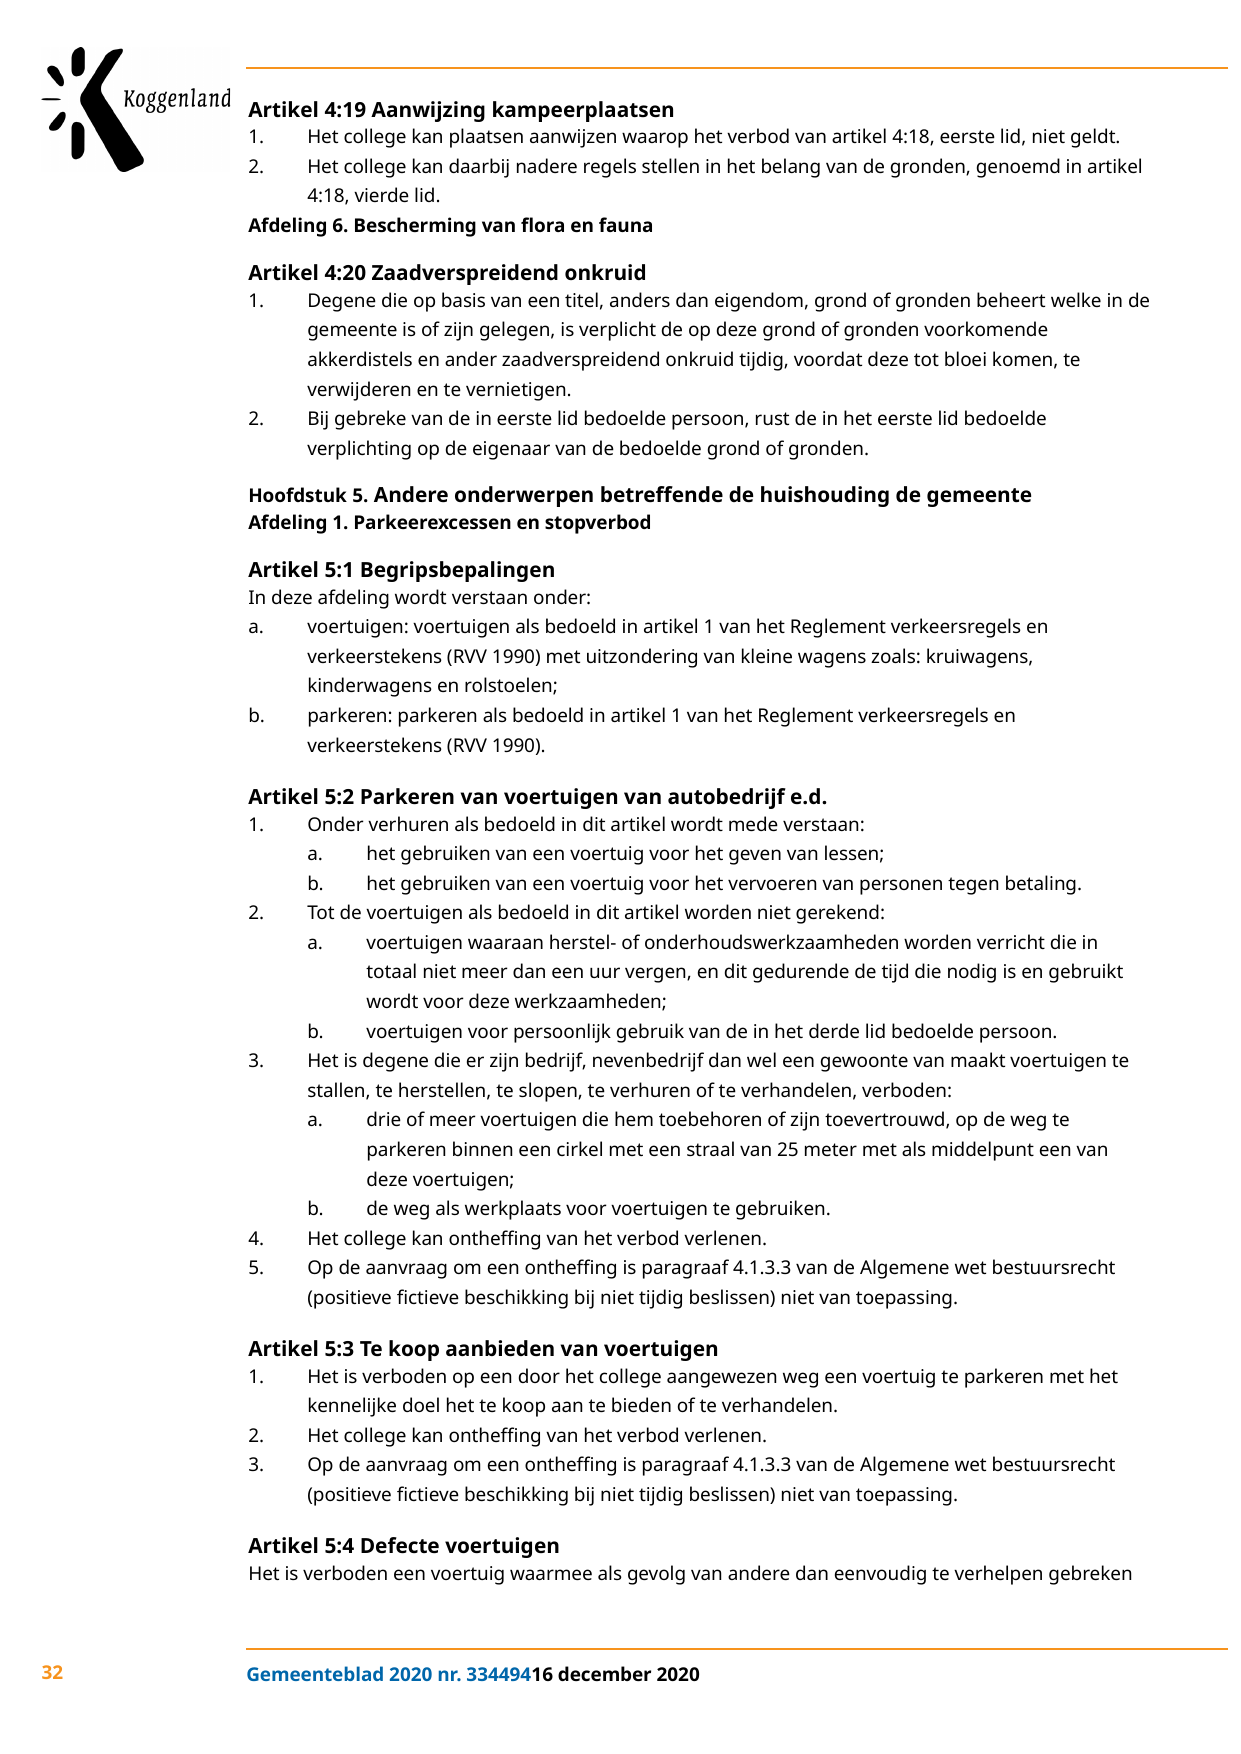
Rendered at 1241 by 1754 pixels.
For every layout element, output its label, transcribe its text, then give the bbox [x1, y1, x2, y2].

list Op de aanvraag om een ontheffing is paragraaf 4.1.3.3 van de Algemene wet bestuursrecht (positieve fictieve beschikking bij niet tijdig beslissen) niet van toepassing. [248, 1254, 1152, 1310]
list parkeren: parkeren als bedoeld in artikel 1 van het Reglement verkeersregels en verkeerstekens (RVV 1990). [248, 702, 1152, 758]
list Het college kan plaatsen aanwijzen waarop het verbod van artikel 4:18, eerste lid, niet geldt. [248, 123, 1152, 149]
list Het is degene die er zijn bedrijf, nevenbedrijf dan wel een gewoonte van maakt voertuigen te stallen, te herstellen, te slopen, te verhuren of te verhandelen, verboden: [248, 1047, 1152, 1103]
text Artikel 5:4 Defecte voertuigen [248, 1532, 1152, 1560]
list Het college kan daarbij nadere regels stellen in het belang van de gronden, genoemd in artikel 4:18, vierde lid. [248, 153, 1152, 208]
list Het college kan ontheffing van het verbod verlenen. [248, 1225, 1152, 1251]
text Hoofdstuk 5. Andere onderwerpen betreffende de huishouding de gemeente [248, 481, 1152, 509]
list Bij gebreke van de in eerste lid bedoelde persoon, rust de in het eerste lid bedoelde verplichting op de eigenaar van de bedoelde grond of gronden. [248, 405, 1152, 461]
text Artikel 4:20 Zaadverspreidend onkruid [248, 258, 1152, 287]
text Artikel 4:19 Aanwijzing kampeerplaatsen [248, 95, 1152, 123]
text Het is verboden een voertuig waarmee als gevolg van andere dan eenvoudig te verhelpen gebreken [248, 1560, 1152, 1586]
list Op de aanvraag om een ontheffing is paragraaf 4.1.3.3 van de Algemene wet bestuursrecht (positieve fictieve beschikking bij niet tijdig beslissen) niet van toepassing. [248, 1452, 1152, 1507]
list het gebruiken van een voertuig voor het geven van lessen; [307, 840, 1152, 866]
list Tot de voertuigen als bedoeld in dit artikel worden niet gerekend: [248, 899, 1152, 925]
list voertuigen waaraan herstel- of onderhoudswerkzaamheden worden verricht die in totaal niet meer dan een uur vergen, en dit gedurende de tijd die nodig is en gebruikt wordt voor deze werkzaamheden; [307, 929, 1152, 1014]
list Onder verhuren als bedoeld in dit artikel wordt mede verstaan: [248, 811, 1152, 836]
picture [41, 47, 231, 172]
list voertuigen: voertuigen als bedoeld in artikel 1 van het Reglement verkeersregels en verkeerstekens (RVV 1990) met uitzondering van kleine wagens zoals: kruiwagens, kinderwagens en rolstoelen; [248, 613, 1152, 698]
text Afdeling 6. Bescherming van flora en fauna [248, 212, 1152, 238]
text Afdeling 1. Parkeerexcessen en stopverbod [248, 509, 1152, 535]
list de weg als werkplaats voor voertuigen te gebruiken. [307, 1195, 1152, 1221]
list Het college kan ontheffing van het verbod verlenen. [248, 1422, 1152, 1448]
list drie of meer voertuigen die hem toebehoren of zijn toevertrouwd, op de weg te parkeren binnen een cirkel met een straal van 25 meter met als middelpunt een van deze voertuigen; [307, 1107, 1152, 1191]
text Artikel 5:2 Parkeren van voertuigen van autobedrijf e.d. [248, 782, 1152, 811]
text Artikel 5:3 Te koop aanbieden van voertuigen [248, 1334, 1152, 1363]
list Het is verboden op een door het college aangewezen weg een voertuig te parkeren met het kennelijke doel het te koop aan te bieden of te verhandelen. [248, 1363, 1152, 1418]
list het gebruiken van een voertuig voor het vervoeren van personen tegen betaling. [307, 870, 1152, 896]
text In deze afdeling wordt verstaan onder: [248, 584, 1152, 610]
text Artikel 5:1 Begripsbepalingen [248, 556, 1152, 584]
list Degene die op basis van een titel, anders dan eigendom, grond of gronden beheert welke in de gemeente is of zijn gelegen, is verplicht de op deze grond of gronden voorkomende akkerdistels en ander zaadverspreidend onkruid tijdig, voordat deze tot bloei komen, te verwijderen en te vernietigen. [248, 287, 1152, 401]
list voertuigen voor persoonlijk gebruik van de in het derde lid bedoelde persoon. [307, 1018, 1152, 1043]
